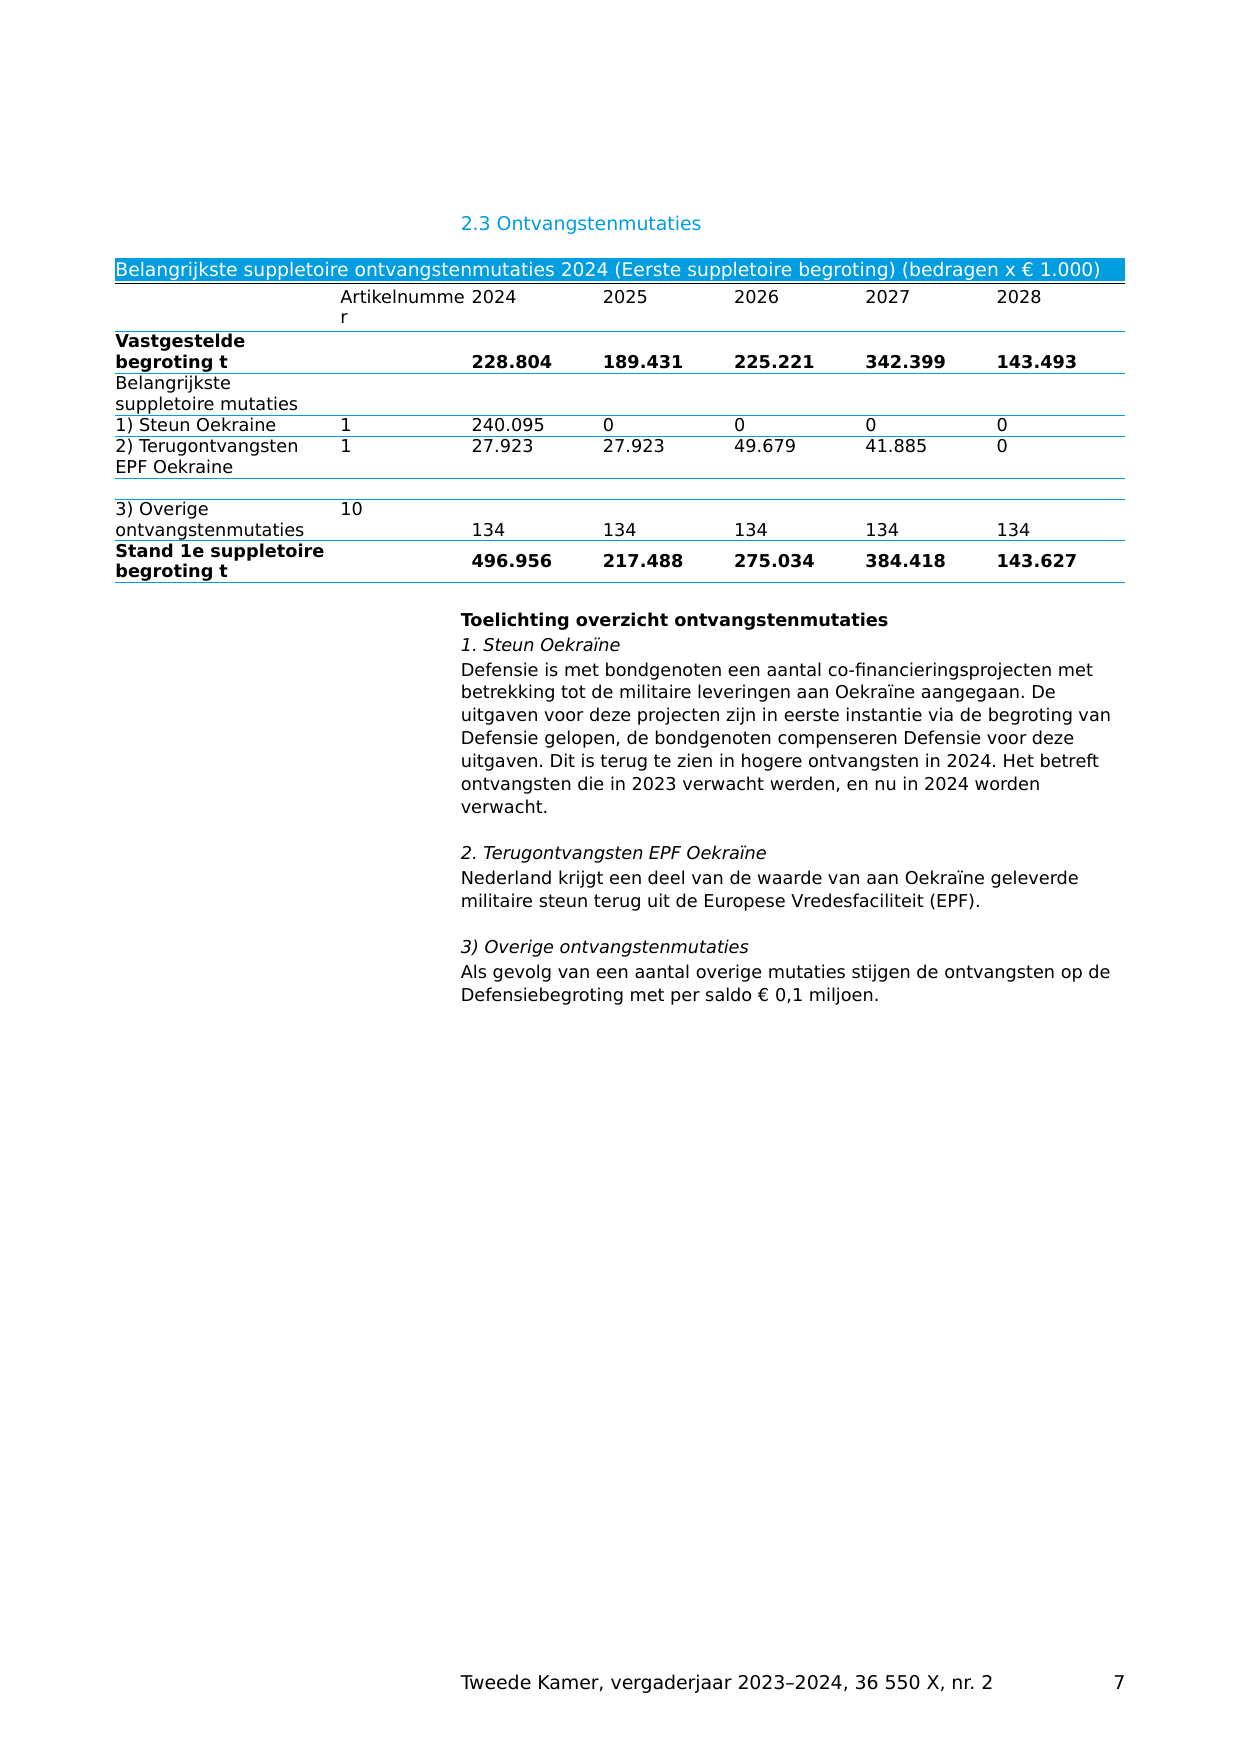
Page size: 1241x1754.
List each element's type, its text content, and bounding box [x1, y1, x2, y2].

text Nederland krijgt een deel van de waarde van aan Oekraïne geleverde militaire steun terug uit de Europese Vredesfaciliteit (EPF). [461, 866, 1125, 912]
table_cell 189.431 [600, 332, 731, 373]
table_cell Vastgestelde begroting t [115, 332, 337, 373]
table_cell [337, 374, 468, 414]
table_cell 10 [337, 500, 468, 540]
text 3) Overige ontvangstenmutaties [461, 935, 1125, 958]
table_cell 2026 [731, 284, 862, 331]
title 2.3 Ontvangstenmutaties [461, 213, 1125, 235]
table_cell 2028 [994, 284, 1125, 331]
table_cell [994, 374, 1125, 414]
table_cell Artikelnummer [337, 284, 468, 331]
table_cell [337, 332, 468, 373]
table_cell 1) Steun Oekraine [115, 416, 337, 436]
table_cell 342.399 [862, 332, 993, 373]
table_cell 134 [469, 500, 600, 540]
table_cell 134 [862, 500, 993, 540]
table_cell 228.804 [469, 332, 600, 373]
text Als gevolg van een aantal overige mutaties stijgen de ontvangsten op de Defensiebegroting met per saldo € 0,1 miljoen. [461, 960, 1125, 1006]
table_cell 27.923 [469, 437, 600, 477]
text Toelichting overzicht ontvangstenmutaties [461, 608, 1125, 631]
table_cell Belangrijkste suppletoire mutaties [115, 374, 337, 414]
table_cell [731, 374, 862, 414]
table_cell 0 [731, 416, 862, 436]
table_cell [994, 479, 1125, 498]
table_cell 225.221 [731, 332, 862, 373]
table_cell 2025 [600, 284, 731, 331]
table_cell 0 [600, 416, 731, 436]
table_cell 384.418 [862, 541, 993, 582]
table_cell 496.956 [469, 541, 600, 582]
table_cell 275.034 [731, 541, 862, 582]
table_cell [115, 284, 337, 331]
table_cell 134 [600, 500, 731, 540]
table_cell 41.885 [862, 437, 993, 477]
text 1. Steun Oekraïne [461, 633, 1125, 656]
table_cell [731, 479, 862, 498]
table_cell 2027 [862, 284, 993, 331]
table_cell 0 [862, 416, 993, 436]
table_cell 2) Terugontvangsten EPF Oekraine [115, 437, 337, 477]
table_cell [115, 479, 337, 498]
table_cell 143.493 [994, 332, 1125, 373]
table_cell 240.095 [469, 416, 600, 436]
text Defensie is met bondgenoten een aantal co-financieringsprojecten met betrekking tot de militaire leveringen aan Oekraïne aangegaan. De uitgaven voor deze projecten zijn in eerste instantie via de begroting van Defensie gelopen, de bondgenoten compenseren Defensie voor deze uitgaven. Dit is terug te zien in hogere ontvangsten in 2024. Het betreft ontvangsten die in 2023 verwacht werden, en nu in 2024 worden verwacht. [461, 658, 1125, 818]
table_cell 27.923 [600, 437, 731, 477]
table_cell [600, 374, 731, 414]
table_cell 1 [337, 437, 468, 477]
table_cell Stand 1e suppletoire begroting t [115, 541, 337, 582]
table_cell 2024 [469, 284, 600, 331]
table_cell [862, 374, 993, 414]
table_cell 134 [994, 500, 1125, 540]
table_cell [337, 479, 468, 498]
table_cell 1 [337, 416, 468, 436]
text 2. Terugontvangsten EPF Oekraïne [461, 841, 1125, 864]
table_cell 3) Overige ontvangstenmutaties [115, 500, 337, 540]
table_cell [469, 479, 600, 498]
table_cell [337, 541, 468, 582]
table_cell 217.488 [600, 541, 731, 582]
table_cell [600, 479, 731, 498]
table_cell 143.627 [994, 541, 1125, 582]
table_cell 0 [994, 416, 1125, 436]
table_cell 49.679 [731, 437, 862, 477]
table_cell 0 [994, 437, 1125, 477]
table_cell [469, 374, 600, 414]
table_cell 134 [731, 500, 862, 540]
table_cell [862, 479, 993, 498]
